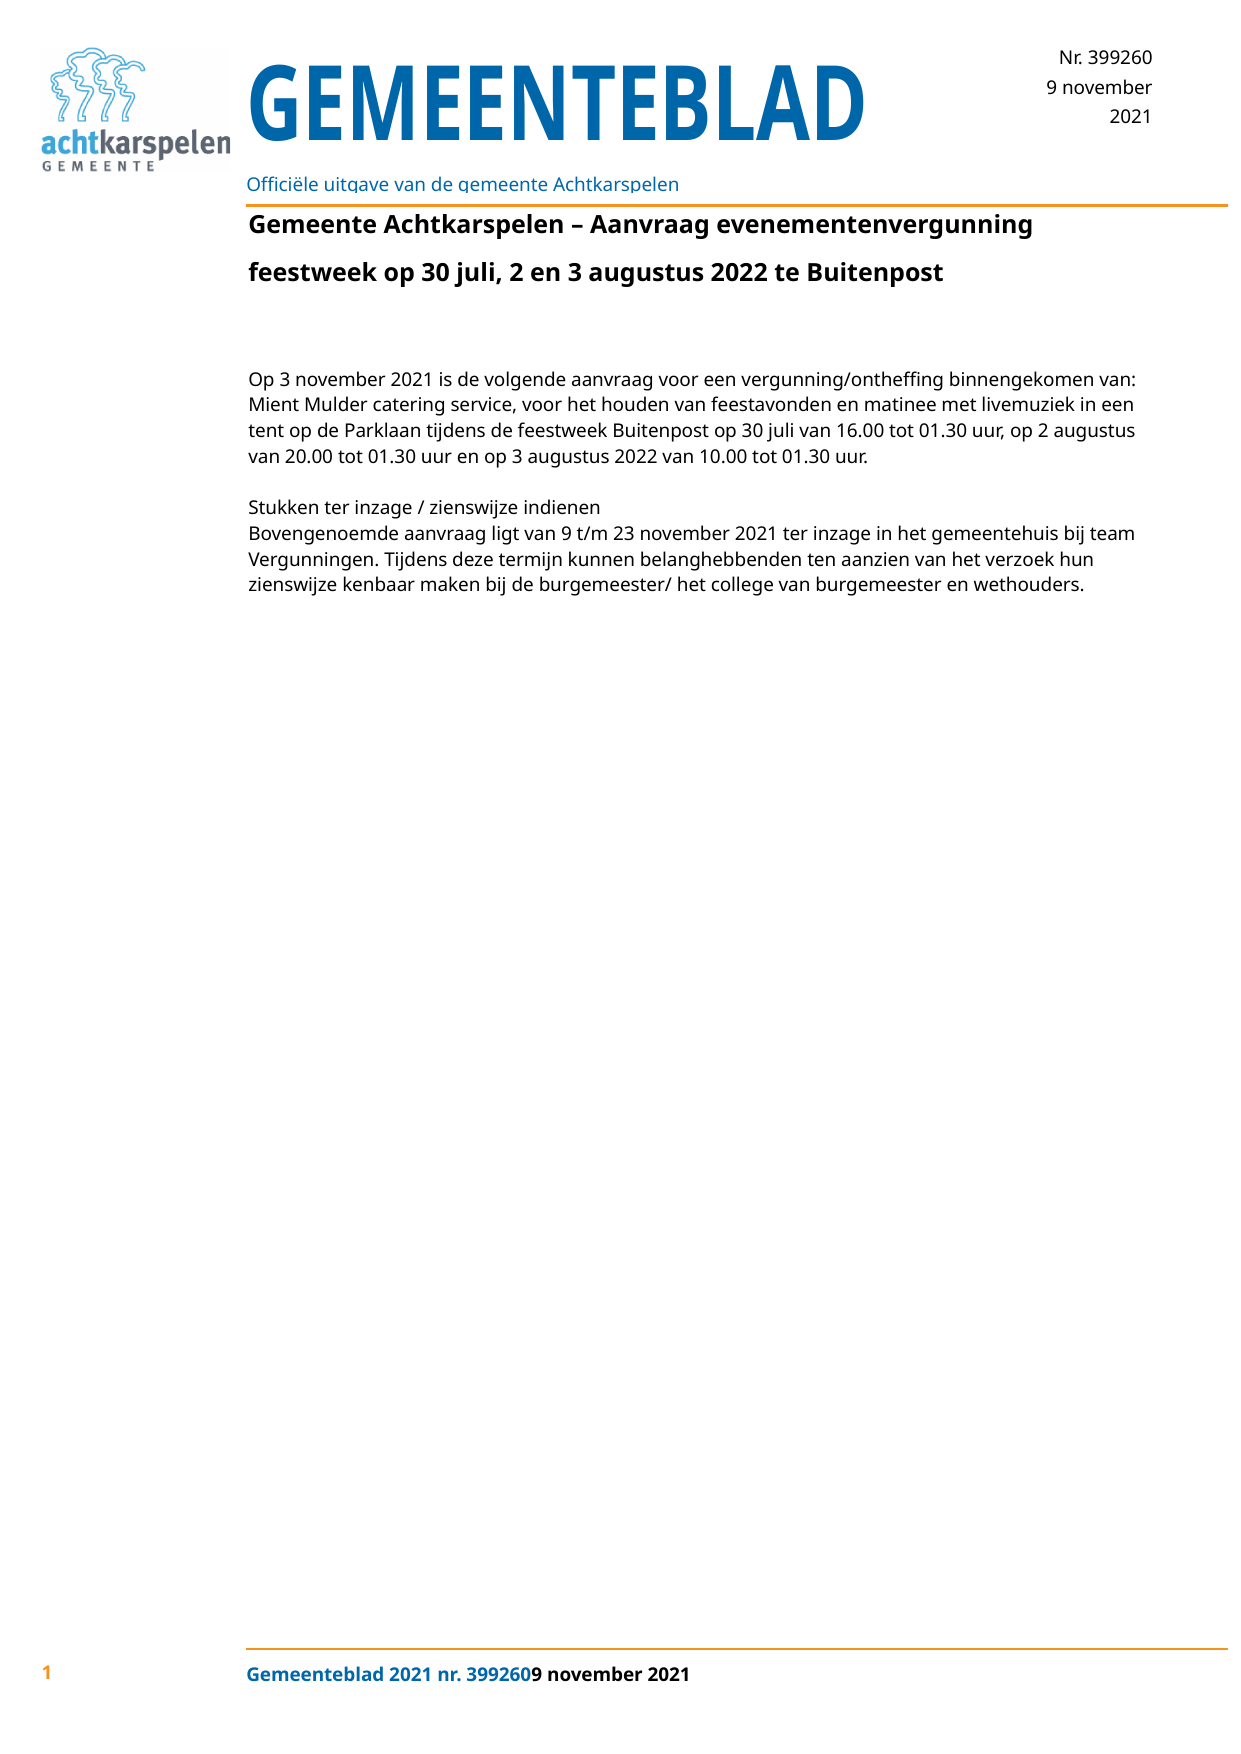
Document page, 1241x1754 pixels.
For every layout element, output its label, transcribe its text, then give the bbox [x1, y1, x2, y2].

picture [41, 47, 231, 172]
text Bovengenoemde aanvraag ligt van 9 t/m 23 november 2021 ter inzage in het gemeentehuis bij team Vergunningen. Tijdens deze termijn kunnen belanghebbenden ten aanzien van het verzoek hun zienswijze kenbaar maken bij de burgemeester/ het college van burgemeester en wethouders. [248, 520, 1152, 597]
text Op 3 november 2021 is de volgende aanvraag voor een vergunning/ontheffing binnengekomen van: [248, 366, 1152, 391]
text Gemeente Achtkarspelen – Aanvraag evenementenvergunning feestweek op 30 juli, 2 en 3 augustus 2022 te Buitenpost [248, 207, 1152, 288]
text Mient Mulder catering service, voor het houden van feestavonden en matinee met livemuziek in een tent op de Parklaan tijdens de feestweek Buitenpost op 30 juli van 16.00 tot 01.30 uur, op 2 augustus van 20.00 tot 01.30 uur en op 3 augustus 2022 van 10.00 tot 01.30 uur. [248, 391, 1152, 469]
text Stukken ter inzage / zienswijze indienen [248, 494, 1152, 520]
